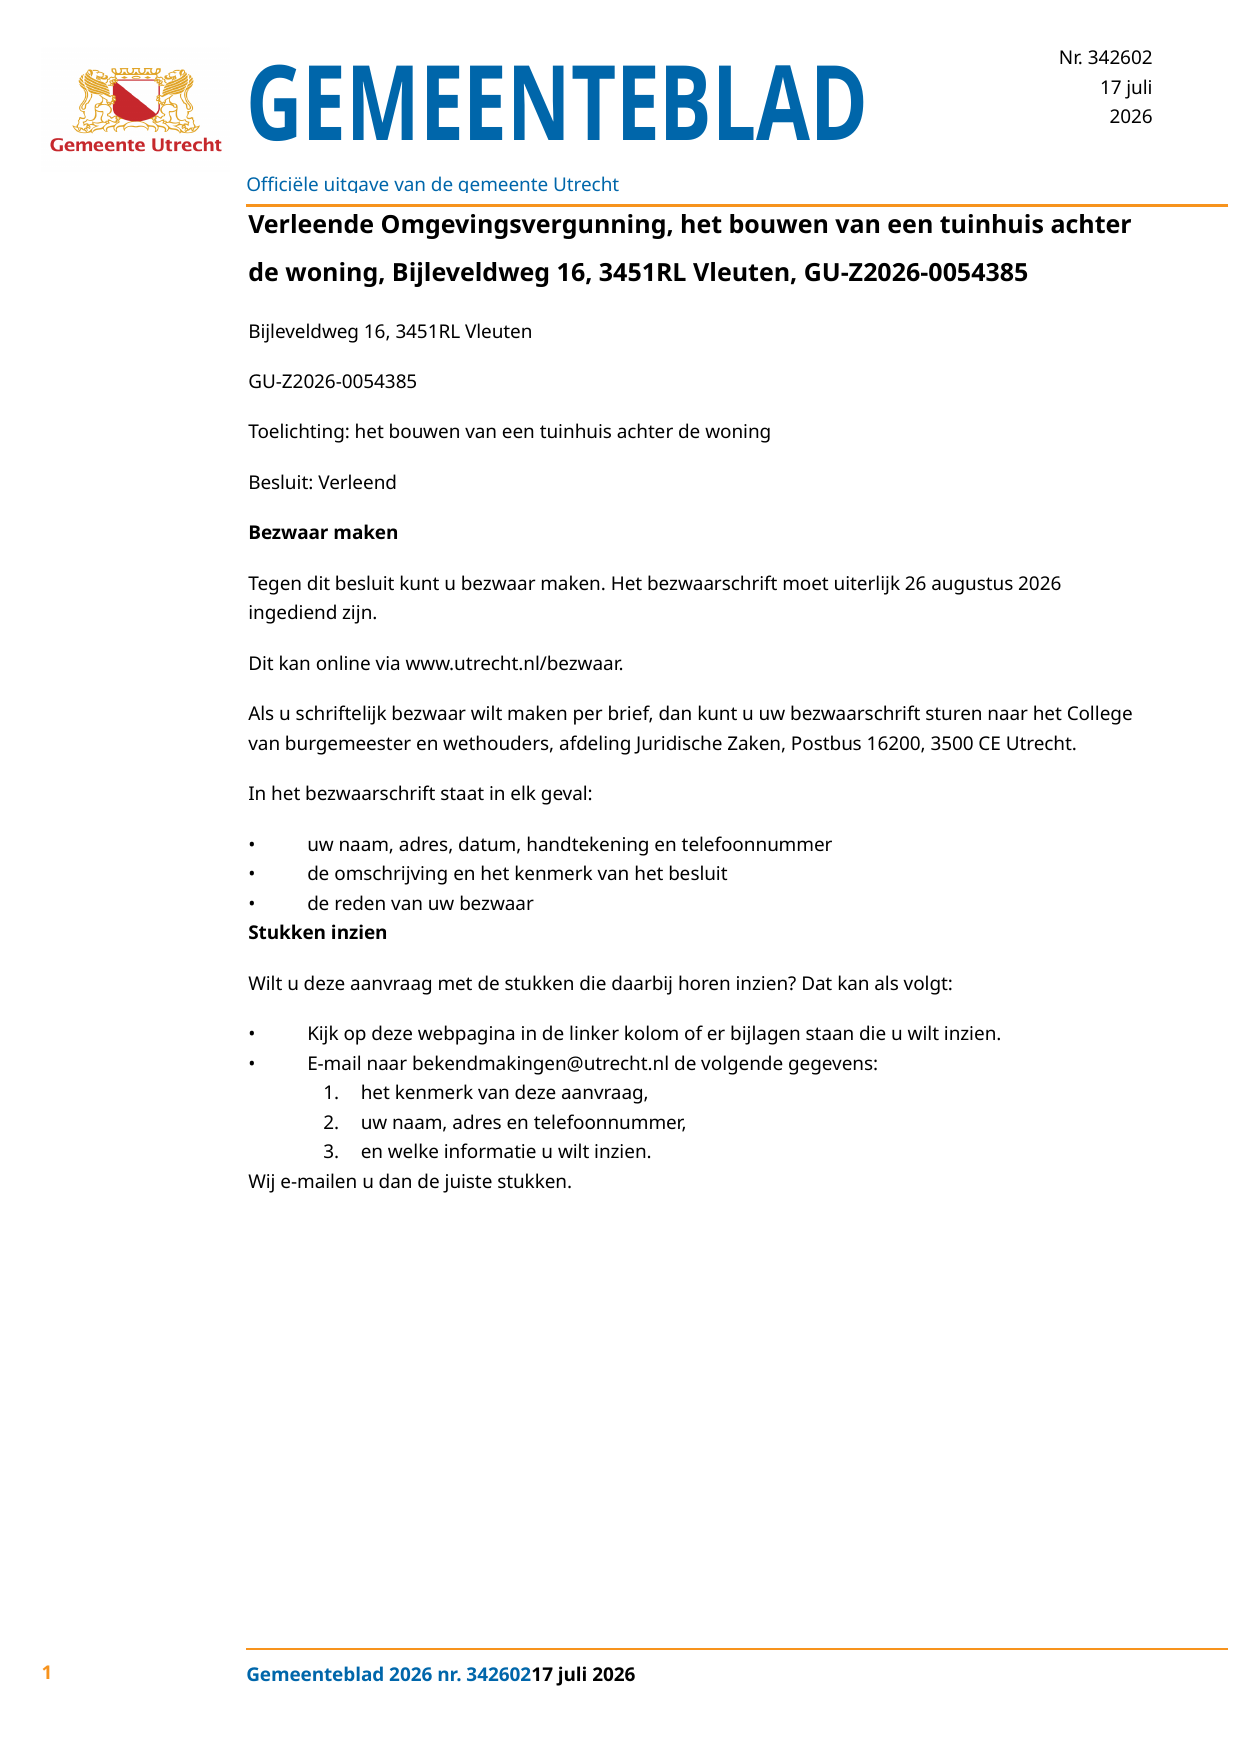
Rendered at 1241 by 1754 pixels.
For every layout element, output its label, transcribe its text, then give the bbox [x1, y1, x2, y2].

text Dit kan online via www.utrecht.nl/bezwaar. [248, 650, 1152, 676]
picture [41, 47, 231, 172]
text GU-Z2026-0054385 [248, 368, 1152, 394]
text In het bezwaarschrift staat in elk geval: [248, 780, 1152, 806]
text Bezwaar maken [248, 519, 1152, 545]
text Wilt u deze aanvraag met de stukken die daarbij horen inzien? Dat kan als volgt: [248, 970, 1152, 996]
text Bijleveldweg 16, 3451RL Vleuten [248, 318, 1152, 344]
list E-mail naar bekendmakingen@utrecht.nl de volgende gegevens: [248, 1050, 1152, 1076]
text Tegen dit besluit kunt u bezwaar maken. Het bezwaarschrift moet uiterlijk 26 augustus 2026 ingediend zijn. [248, 570, 1152, 625]
text Stukken inzien [248, 919, 1152, 945]
list en welke informatie u wilt inzien. [323, 1139, 1152, 1164]
text Besluit: Verleend [248, 469, 1152, 495]
list uw naam, adres en telefoonnummer, [323, 1109, 1152, 1135]
text Wij e-mailen u dan de juiste stukken. [248, 1168, 1152, 1194]
list de reden van uw bezwaar [248, 890, 1152, 916]
list uw naam, adres, datum, handtekening en telefoonnummer [248, 831, 1152, 857]
list het kenmerk van deze aanvraag, [323, 1079, 1152, 1105]
text Als u schriftelijk bezwaar wilt maken per brief, dan kunt u uw bezwaarschrift sturen naar het College van burgemeester en wethouders, afdeling Juridische Zaken, Postbus 16200, 3500 CE Utrecht. [248, 700, 1152, 756]
list Kijk op deze webpagina in de linker kolom of er bijlagen staan die u wilt inzien. [248, 1020, 1152, 1046]
text Toelichting: het bouwen van een tuinhuis achter de woning [248, 419, 1152, 444]
list de omschrijving en het kenmerk van het besluit [248, 860, 1152, 886]
text Verleende Omgevingsvergunning, het bouwen van een tuinhuis achter de woning, Bijleveldweg 16, 3451RL Vleuten, GU-Z2026-0054385 [248, 207, 1152, 288]
